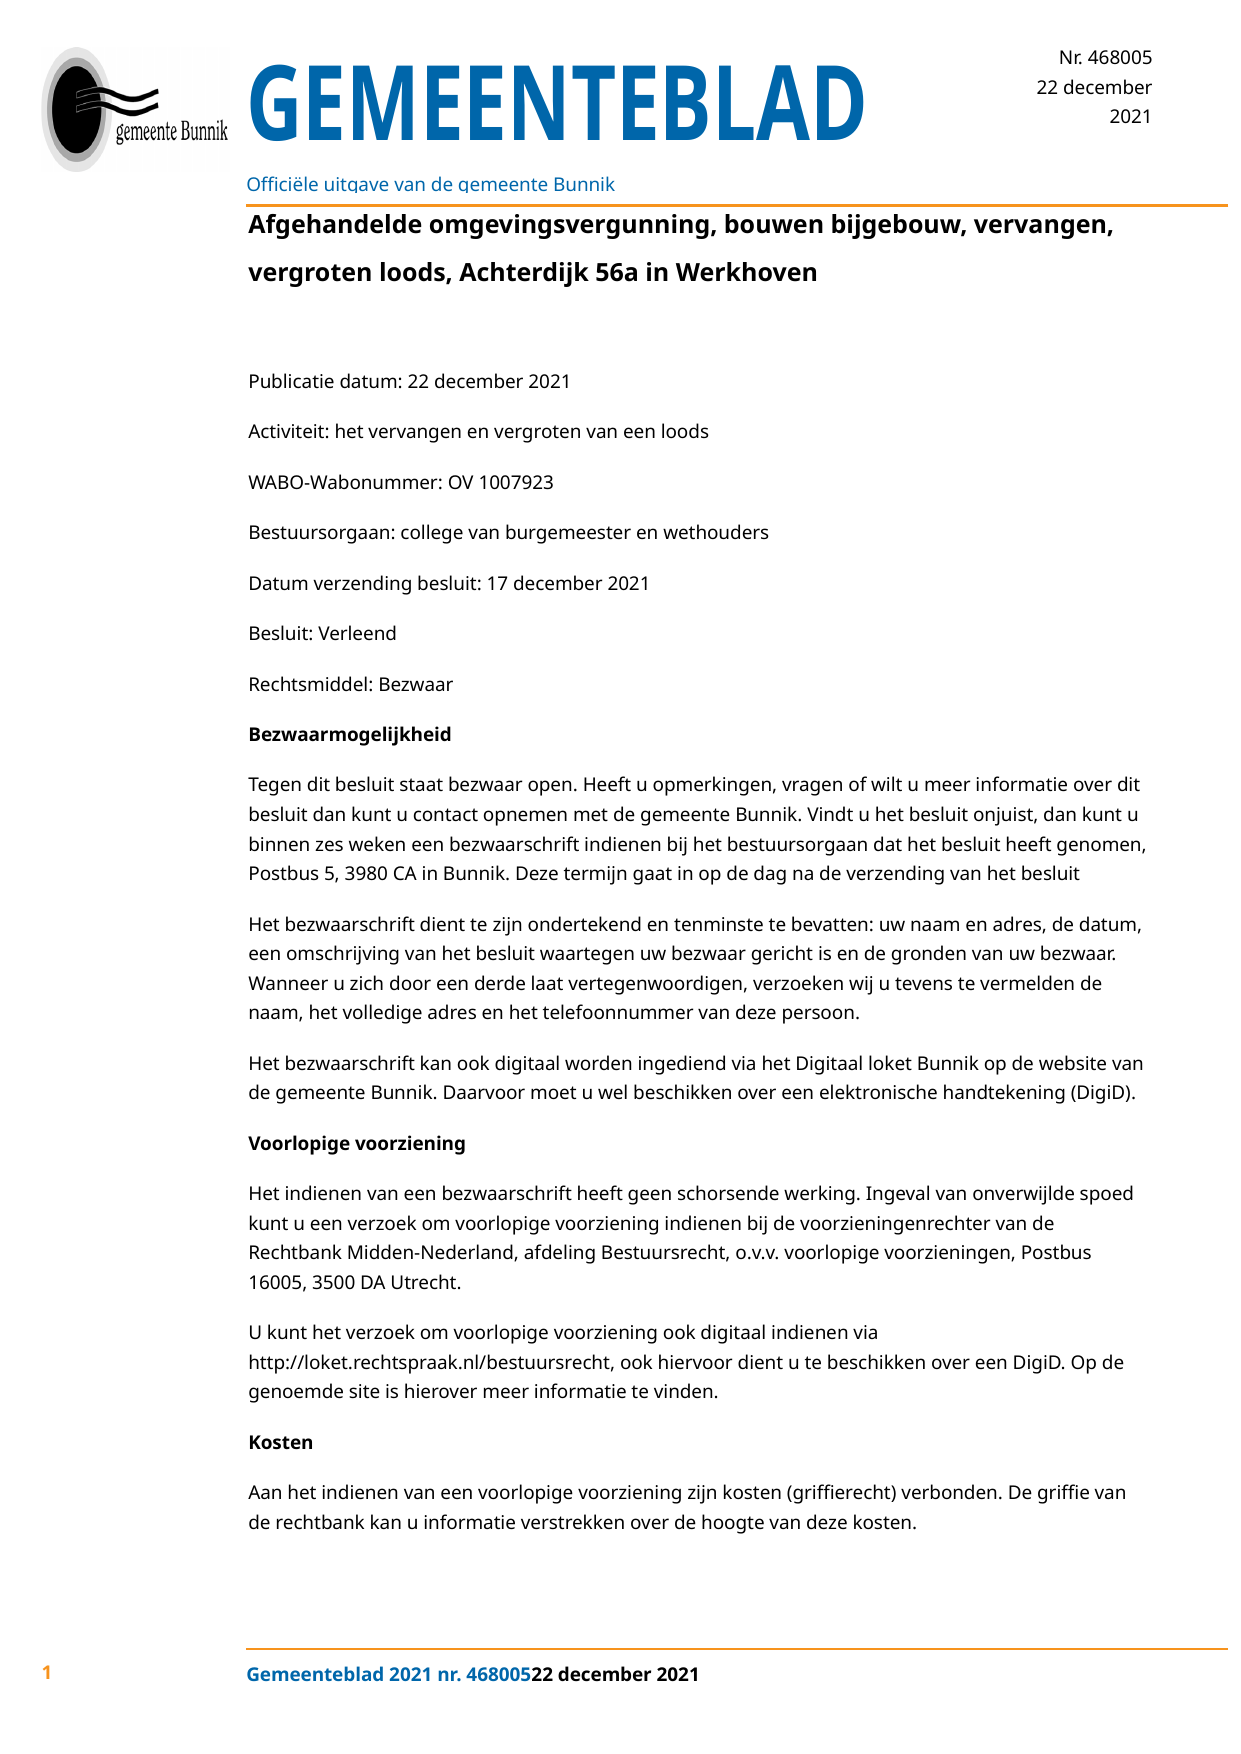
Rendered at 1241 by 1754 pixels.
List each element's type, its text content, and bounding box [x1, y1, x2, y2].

picture [41, 47, 231, 172]
text Rechtsmiddel: Bezwaar [248, 671, 1152, 697]
text Bestuursorgaan: college van burgemeester en wethouders [248, 519, 1152, 545]
text Datum verzending besluit: 17 december 2021 [248, 570, 1152, 596]
text Bezwaarmogelijkheid [248, 721, 1152, 747]
text Voorlopige voorziening [248, 1130, 1152, 1156]
text Het bezwaarschrift dient te zijn ondertekend en tenminste te bevatten: uw naam en adres, de datum, een omschrijving van het besluit waartegen uw bezwaar gericht is en de gronden van uw bezwaar. Wanneer u zich door een derde laat vertegenwoordigen, verzoeken wij u tevens te vermelden de naam, het volledige adres en het telefoonnummer van deze persoon. [248, 911, 1152, 1025]
text Het indienen van een bezwaarschrift heeft geen schorsende werking. Ingeval van onverwijlde spoed kunt u een verzoek om voorlopige voorziening indienen bij de voorzieningenrechter van de Rechtbank Midden-Nederland, afdeling Bestuursrecht, o.v.v. voorlopige voorzieningen, Postbus 16005, 3500 DA Utrecht. [248, 1180, 1152, 1295]
text Het bezwaarschrift kan ook digitaal worden ingediend via het Digitaal loket Bunnik op de website van de gemeente Bunnik. Daarvoor moet u wel beschikken over een elektronische handtekening (DigiD). [248, 1050, 1152, 1105]
text Publicatie datum: 22 december 2021 [248, 368, 1152, 394]
text U kunt het verzoek om voorlopige voorziening ook digitaal indienen via http://loket.rechtspraak.nl/bestuursrecht, ook hiervoor dient u te beschikken over een DigiD. Op de genoemde site is hierover meer informatie te vinden. [248, 1319, 1152, 1404]
text Besluit: Verleend [248, 620, 1152, 646]
text Tegen dit besluit staat bezwaar open. Heeft u opmerkingen, vragen of wilt u meer informatie over dit besluit dan kunt u contact opnemen met de gemeente Bunnik. Vindt u het besluit onjuist, dan kunt u binnen zes weken een bezwaarschrift indienen bij het bestuursorgaan dat het besluit heeft genomen, Postbus 5, 3980 CA in Bunnik. Deze termijn gaat in op de dag na de verzending van het besluit [248, 772, 1152, 886]
text Afgehandelde omgevingsvergunning, bouwen bijgebouw, vervangen, vergroten loods, Achterdijk 56a in Werkhoven [248, 207, 1152, 288]
text Aan het indienen van een voorlopige voorziening zijn kosten (griffierecht) verbonden. De griffie van de rechtbank kan u informatie verstrekken over de hoogte van deze kosten. [248, 1479, 1152, 1535]
text Activiteit: het vervangen en vergroten van een loods [248, 419, 1152, 444]
text WABO-Wabonummer: OV 1007923 [248, 469, 1152, 495]
text Kosten [248, 1429, 1152, 1455]
